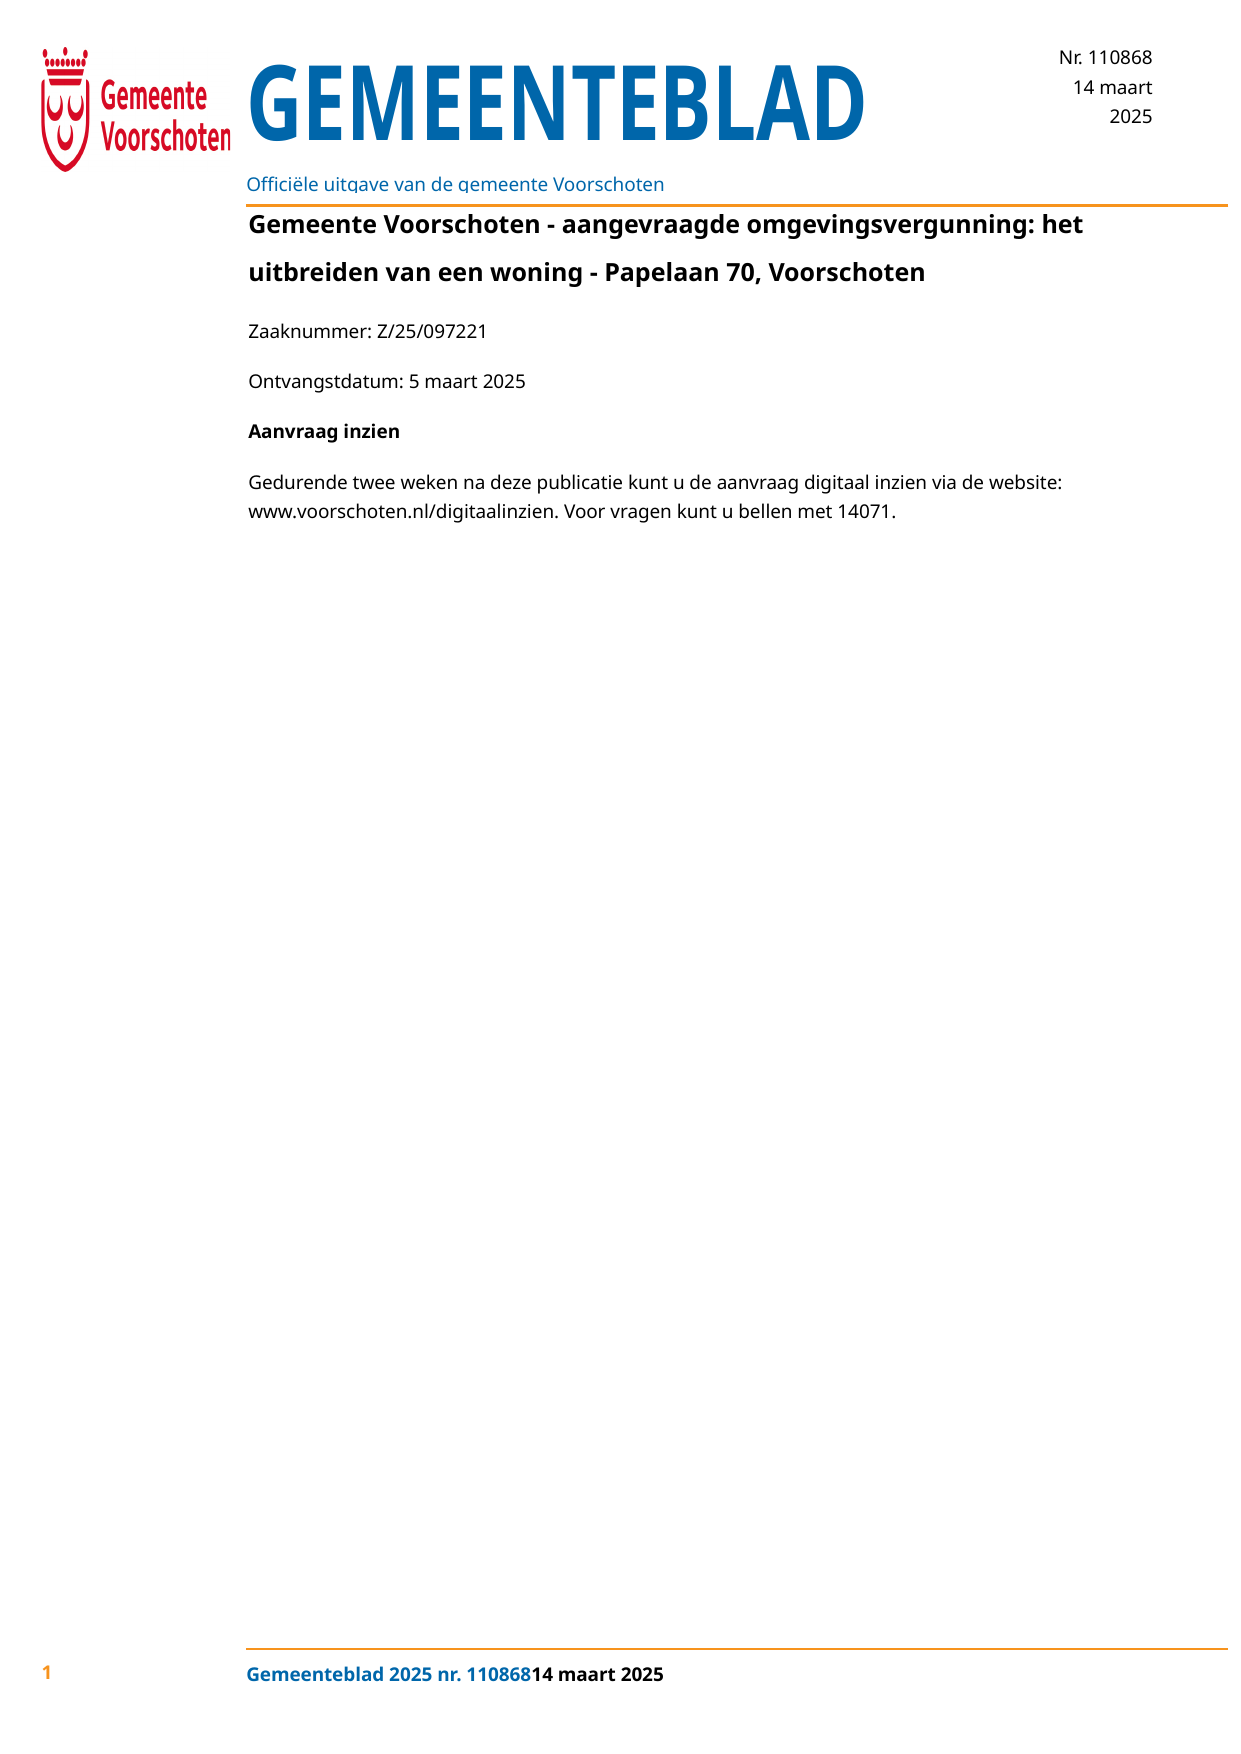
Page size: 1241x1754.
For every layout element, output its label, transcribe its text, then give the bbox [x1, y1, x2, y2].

text Ontvangstdatum: 5 maart 2025 [248, 368, 1152, 394]
text Gemeente Voorschoten - aangevraagde omgevingsvergunning: het uitbreiden van een woning - Papelaan 70, Voorschoten [248, 207, 1152, 288]
text Gedurende twee weken na deze publicatie kunt u de aanvraag digitaal inzien via de website: www.voorschoten.nl/digitaalinzien. Voor vragen kunt u bellen met 14071. [248, 469, 1152, 524]
text Zaaknummer: Z/25/097221 [248, 318, 1152, 344]
picture [41, 47, 231, 172]
text Aanvraag inzien [248, 419, 1152, 444]
